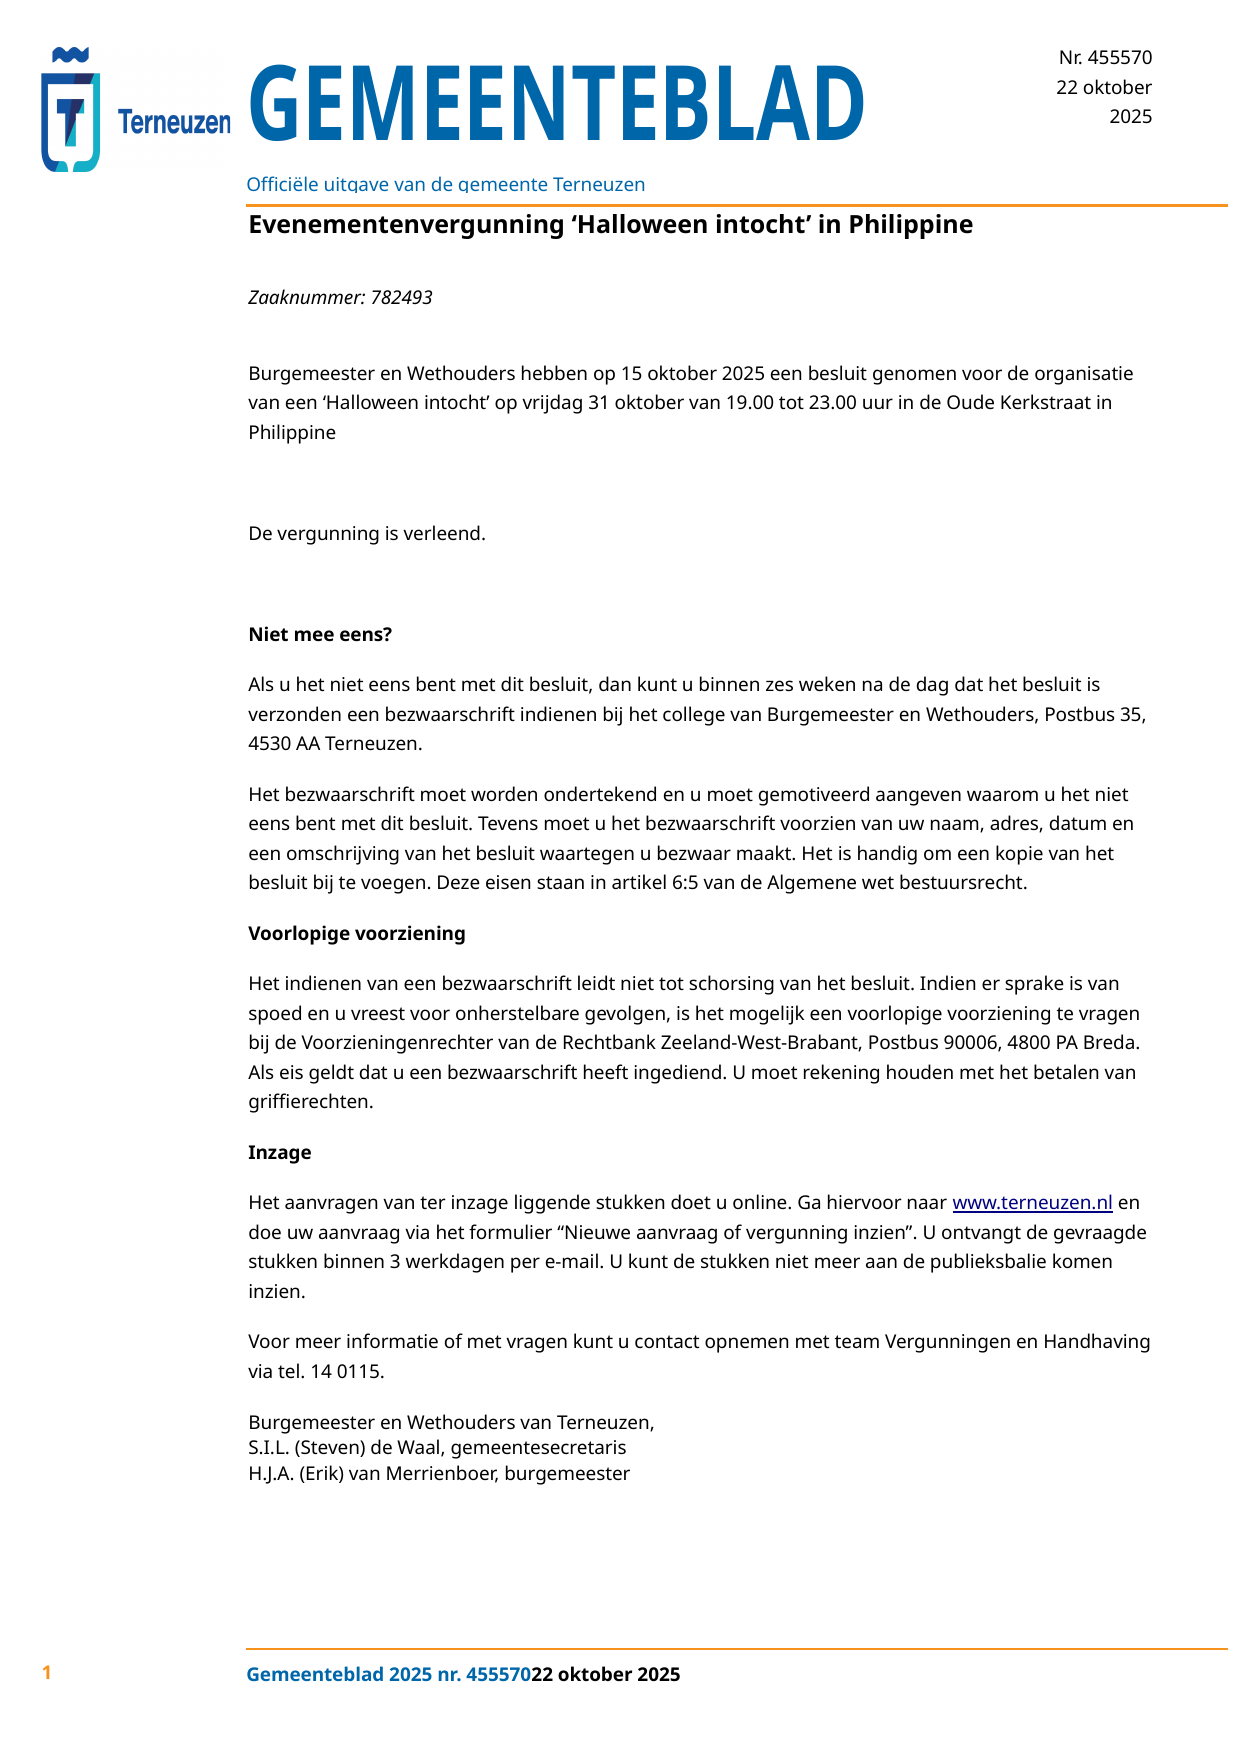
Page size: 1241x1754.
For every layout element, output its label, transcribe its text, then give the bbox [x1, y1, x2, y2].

text Voorlopige voorziening [248, 920, 1152, 946]
table_cell [714, 1435, 1152, 1460]
table_cell S.I.L. (Steven) de Waal, gemeentesecretaris [248, 1435, 714, 1460]
text Het indienen van een bezwaarschrift leidt niet tot schorsing van het besluit. Indien er sprake is van spoed en u vreest voor onherstelbare gevolgen, is het mogelijk een voorlopige voorziening te vragen bij de Voorzieningenrechter van de Rechtbank Zeeland-West-Brabant, Postbus 90006, 4800 PA Breda. Als eis geldt dat u een bezwaarschrift heeft ingediend. U moet rekening houden met het betalen van griffierechten. [248, 970, 1152, 1114]
text De vergunning is verleend. [248, 520, 1152, 546]
table_cell [714, 1486, 1152, 1512]
text Evenementenvergunning ‘Halloween intocht’ in Philippine [248, 207, 1152, 241]
text Niet mee eens? [248, 621, 1152, 647]
table_cell [248, 1486, 714, 1512]
table_cell H.J.A. (Erik) van Merrienboer, burgemeester [248, 1460, 1152, 1486]
text Voor meer informatie of met vragen kunt u contact opnemen met team Vergunningen en Handhaving via tel. 14 0115. [248, 1329, 1152, 1384]
table_header Burgemeester en Wethouders van Terneuzen, [248, 1409, 1152, 1434]
text Zaaknummer: 782493 [248, 284, 1152, 309]
text Inzage [248, 1139, 1152, 1165]
text Burgemeester en Wethouders hebben op 15 oktober 2025 een besluit genomen voor de organisatie van een ‘Halloween intocht’ op vrijdag 31 oktober van 19.00 tot 23.00 uur in de Oude Kerkstraat in Philippine [248, 360, 1152, 445]
text Het aanvragen van ter inzage liggende stukken doet u online. Ga hiervoor naar www.terneuzen.nl en doe uw aanvraag via het formulier “Nieuwe aanvraag of vergunning inzien”. U ontvangt de gevraagde stukken binnen 3 werkdagen per e-mail. U kunt de stukken niet meer aan de publieksbalie komen inzien. [248, 1189, 1152, 1304]
text Als u het niet eens bent met dit besluit, dan kunt u binnen zes weken na de dag dat het besluit is verzonden een bezwaarschrift indienen bij het college van Burgemeester en Wethouders, Postbus 35, 4530 AA Terneuzen. [248, 671, 1152, 756]
picture [41, 47, 231, 172]
text Het bezwaarschrift moet worden ondertekend en u moet gemotiveerd aangeven waarom u het niet eens bent met dit besluit. Tevens moet u het bezwaarschrift voorzien van uw naam, adres, datum en een omschrijving van het besluit waartegen u bezwaar maakt. Het is handig om een kopie van het besluit bij te voegen. Deze eisen staan in artikel 6:5 van de Algemene wet bestuursrecht. [248, 781, 1152, 895]
